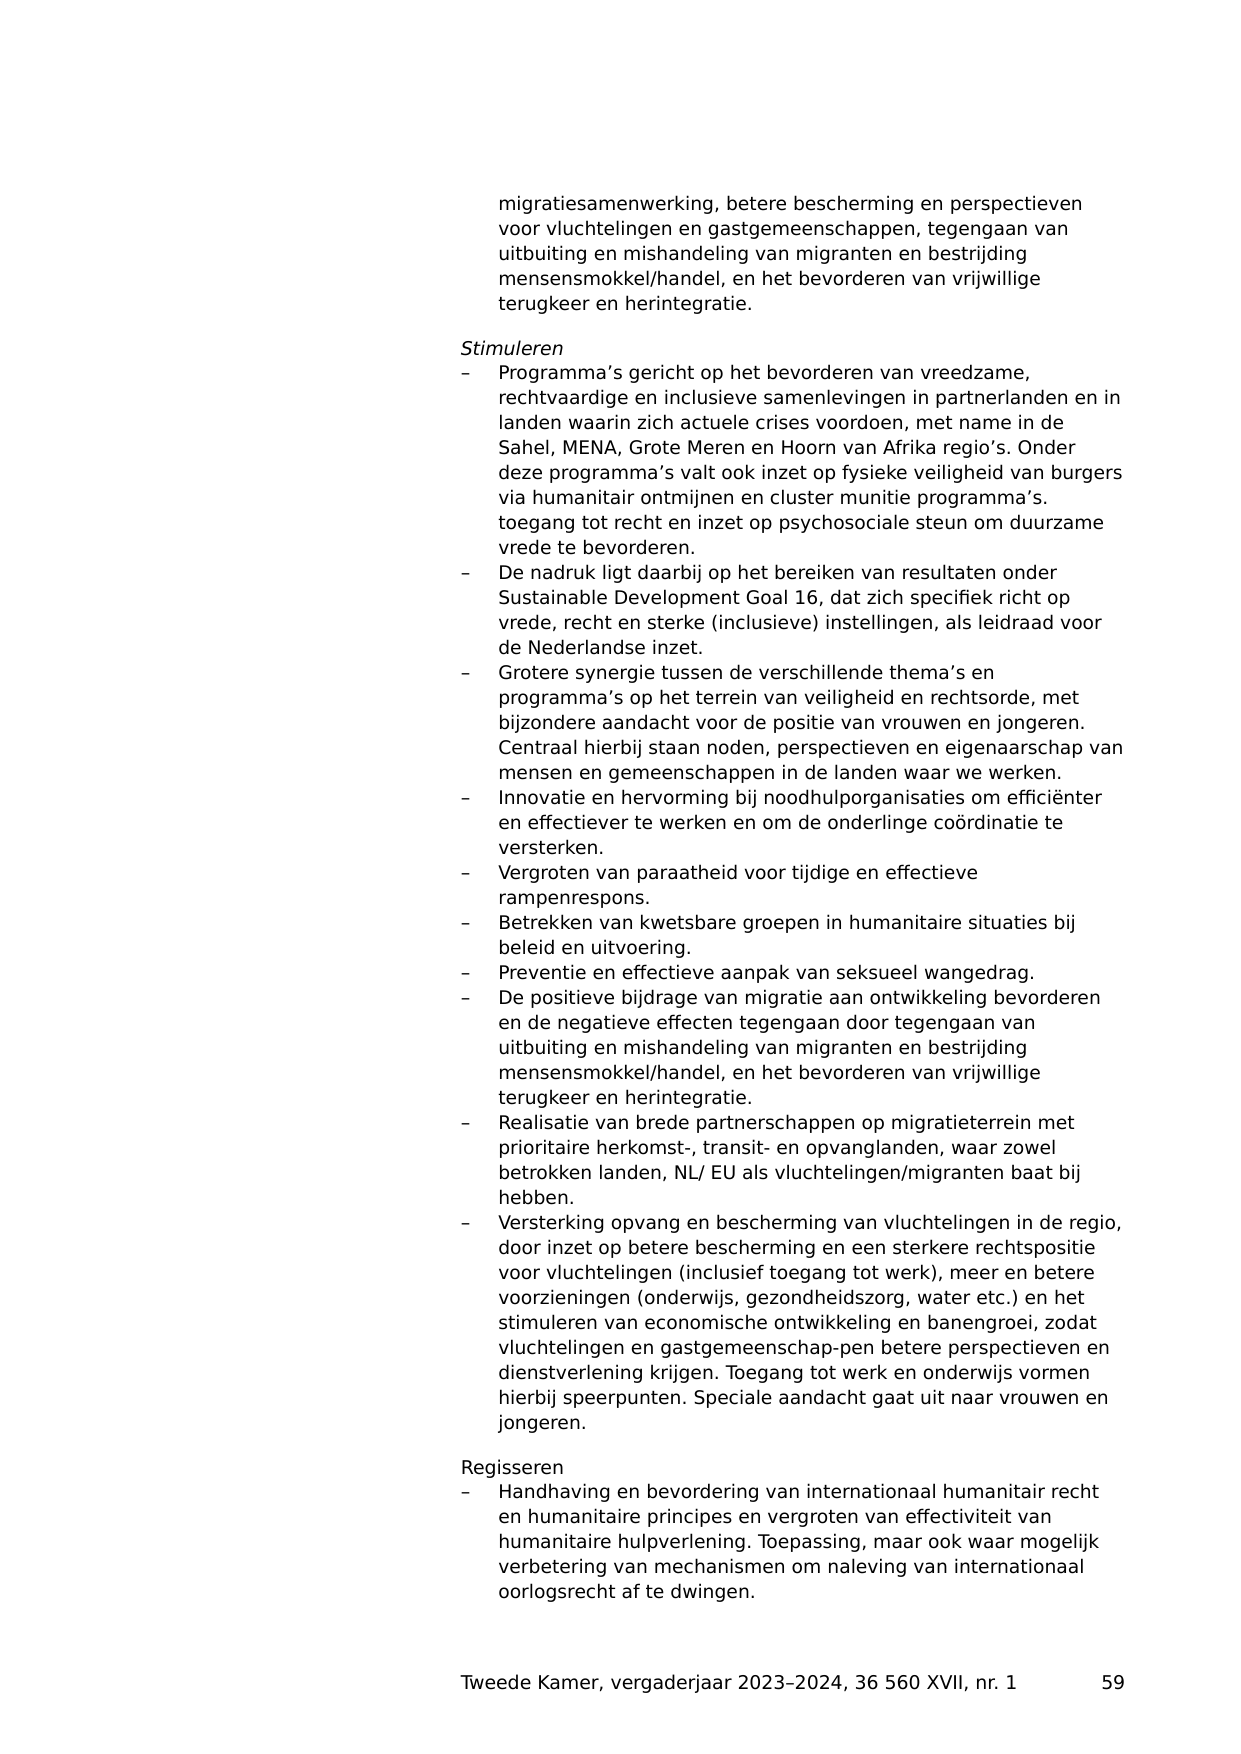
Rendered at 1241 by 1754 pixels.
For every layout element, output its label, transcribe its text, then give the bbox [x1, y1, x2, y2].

text Stimuleren [461, 338, 1125, 360]
list migratiesamenwerking, betere bescherming en perspectieven voor vluchtelingen en gastgemeenschappen, tegengaan van uitbuiting en mishandeling van migranten en bestrijding mensensmokkel/handel, en het bevorderen van vrijwillige terugkeer en herintegratie. [461, 191, 1125, 316]
list Grotere synergie tussen de verschillende thema’s en programma’s op het terrein van veiligheid en rechtsorde, met bijzondere aandacht voor de positie van vrouwen en jongeren. Centraal hierbij staan noden, perspectieven en eigenaarschap van mensen en gemeenschappen in de landen waar we werken. [461, 660, 1125, 785]
list De nadruk ligt daarbij op het bereiken van resultaten onder Sustainable Development Goal 16, dat zich specifiek richt op vrede, recht en sterke (inclusieve) instellingen, als leidraad voor de Nederlandse inzet. [461, 560, 1125, 660]
list Versterking opvang en bescherming van vluchtelingen in de regio, door inzet op betere bescherming en een sterkere rechtspositie voor vluchtelingen (inclusief toegang tot werk), meer en betere voorzieningen (onderwijs, gezondheidszorg, water etc.) en het stimuleren van economische ontwikkeling en banengroei, zodat vluchtelingen en gastgemeenschap-pen betere perspectieven en dienstverlening krijgen. Toegang tot werk en onderwijs vormen hierbij speerpunten. Speciale aandacht gaat uit naar vrouwen en jongeren. [461, 1210, 1125, 1435]
list Vergroten van paraatheid voor tijdige en effectieve rampenrespons. [461, 860, 1125, 910]
list Realisatie van brede partnerschappen op migratieterrein met prioritaire herkomst-, transit- en opvanglanden, waar zowel betrokken landen, NL/ EU als vluchtelingen/migranten baat bij hebben. [461, 1110, 1125, 1210]
list Preventie en effectieve aanpak van seksueel wangedrag. [461, 960, 1125, 985]
list Programma’s gericht op het bevorderen van vreedzame, rechtvaardige en inclusieve samenlevingen in partnerlanden en in landen waarin zich actuele crises voordoen, met name in de Sahel, MENA, Grote Meren en Hoorn van Afrika regio’s. Onder deze programma’s valt ook inzet op fysieke veiligheid van burgers via humanitair ontmijnen en cluster munitie programma’s. toegang tot recht en inzet op psychosociale steun om duurzame vrede te bevorderen. [461, 360, 1125, 560]
list Handhaving en bevordering van internationaal humanitair recht en humanitaire principes en vergroten van effectiviteit van humanitaire hulpverlening. Toepassing, maar ook waar mogelijk verbetering van mechanismen om naleving van internationaal oorlogsrecht af te dwingen. [461, 1479, 1125, 1604]
list Innovatie en hervorming bij noodhulporganisaties om efficiënter en effectiever te werken en om de onderlinge coördinatie te versterken. [461, 785, 1125, 860]
list Betrekken van kwetsbare groepen in humanitaire situaties bij beleid en uitvoering. [461, 910, 1125, 960]
list De positieve bijdrage van migratie aan ontwikkeling bevorderen en de negatieve effecten tegengaan door tegengaan van uitbuiting en mishandeling van migranten en bestrijding mensensmokkel/handel, en het bevorderen van vrijwillige terugkeer en herintegratie. [461, 985, 1125, 1110]
text Regisseren [461, 1457, 1125, 1479]
